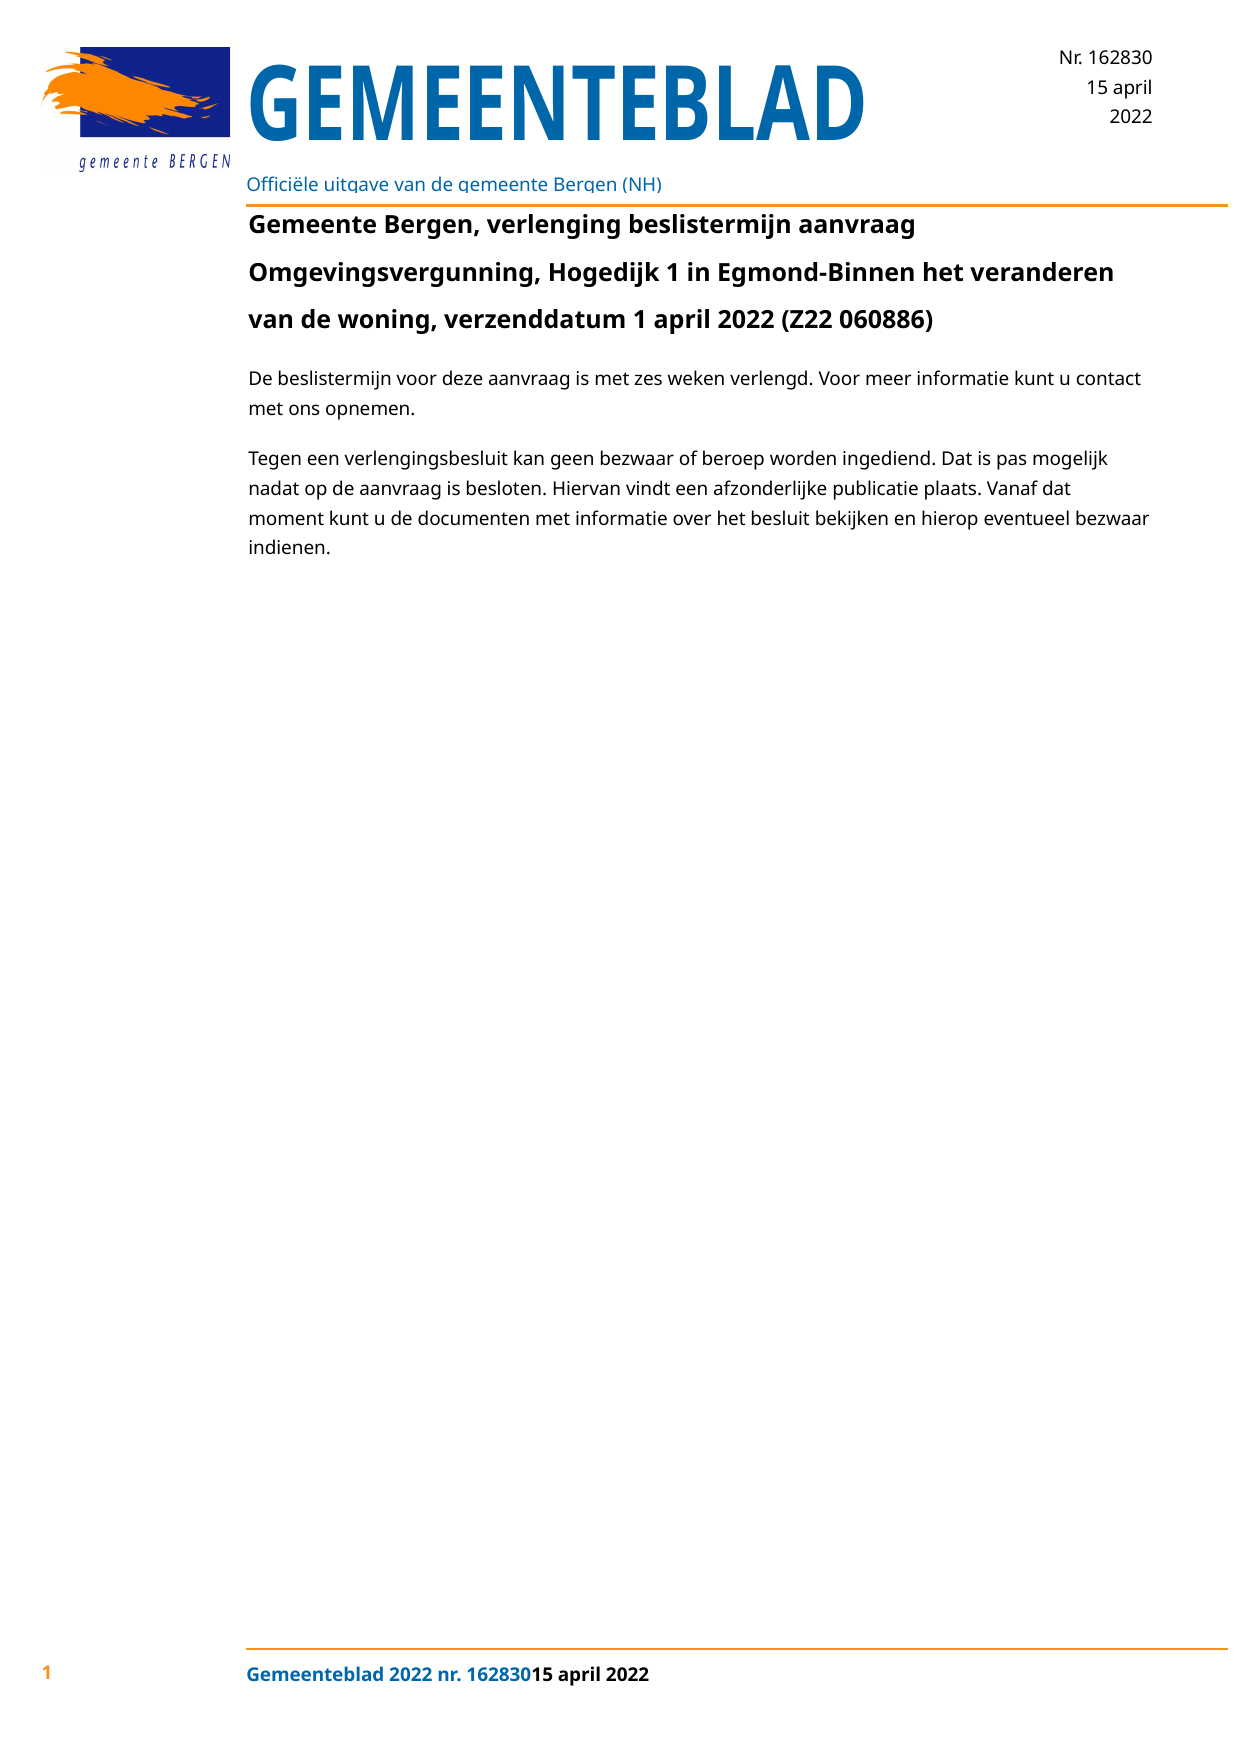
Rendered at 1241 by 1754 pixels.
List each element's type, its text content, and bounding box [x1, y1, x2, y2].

text Gemeente Bergen, verlenging beslistermijn aanvraag Omgevingsvergunning, Hogedijk 1 in Egmond-Binnen het veranderen van de woning, verzenddatum 1 april 2022 (Z22 060886) [248, 207, 1152, 336]
text Tegen een verlengingsbesluit kan geen bezwaar of beroep worden ingediend. Dat is pas mogelijk nadat op de aanvraag is besloten. Hiervan vindt een afzonderlijke publicatie plaats. Vanaf dat moment kunt u de documenten met informatie over het besluit bekijken en hierop eventueel bezwaar indienen. [248, 446, 1152, 560]
text De beslistermijn voor deze aanvraag is met zes weken verlengd. Voor meer informatie kunt u contact met ons opnemen. [248, 366, 1152, 421]
picture [41, 47, 231, 172]
